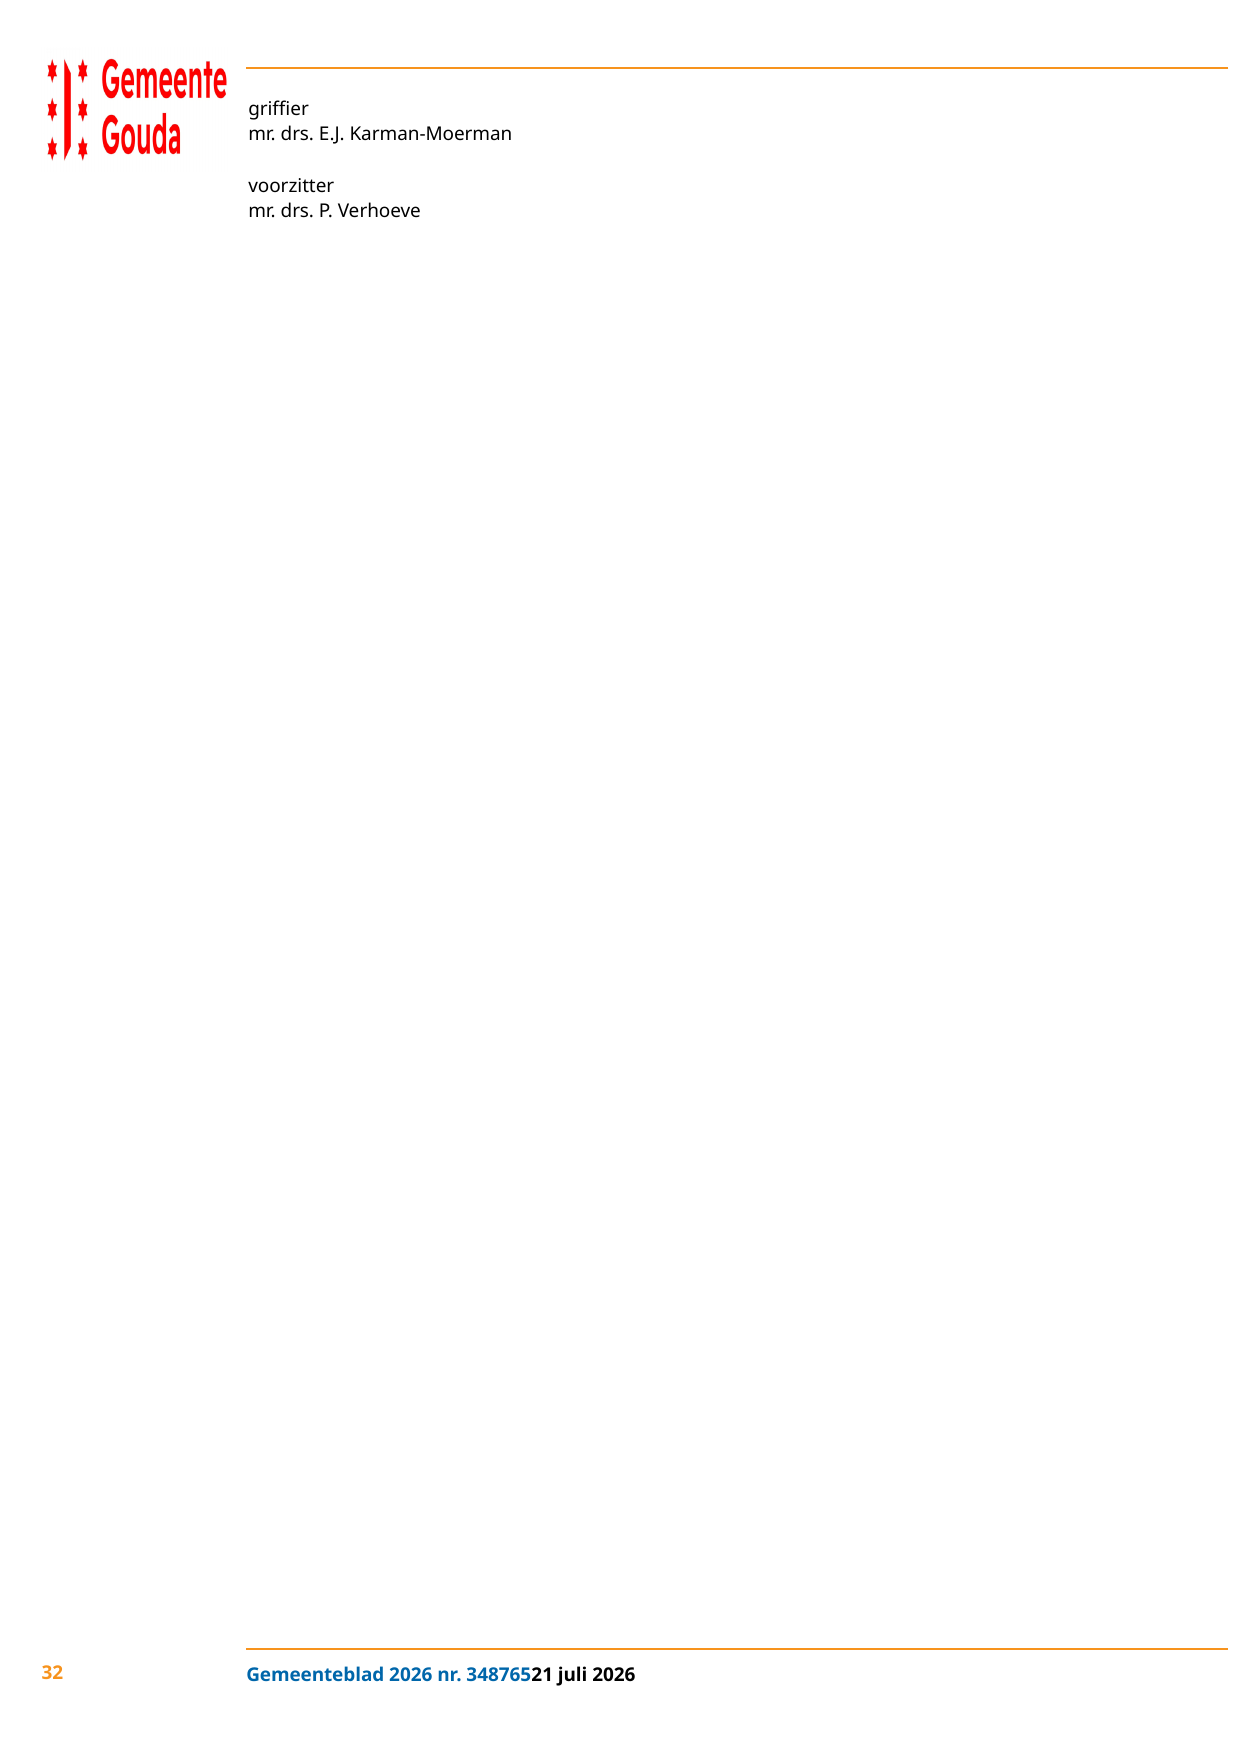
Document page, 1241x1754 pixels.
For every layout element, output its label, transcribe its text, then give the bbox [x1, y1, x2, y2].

text mr. drs. P. Verhoeve [248, 198, 1152, 223]
text mr. drs. E.J. Karman-Moerman [248, 121, 1152, 146]
picture [41, 47, 231, 172]
text voorzitter [248, 172, 1152, 198]
text griffier [248, 95, 1152, 121]
